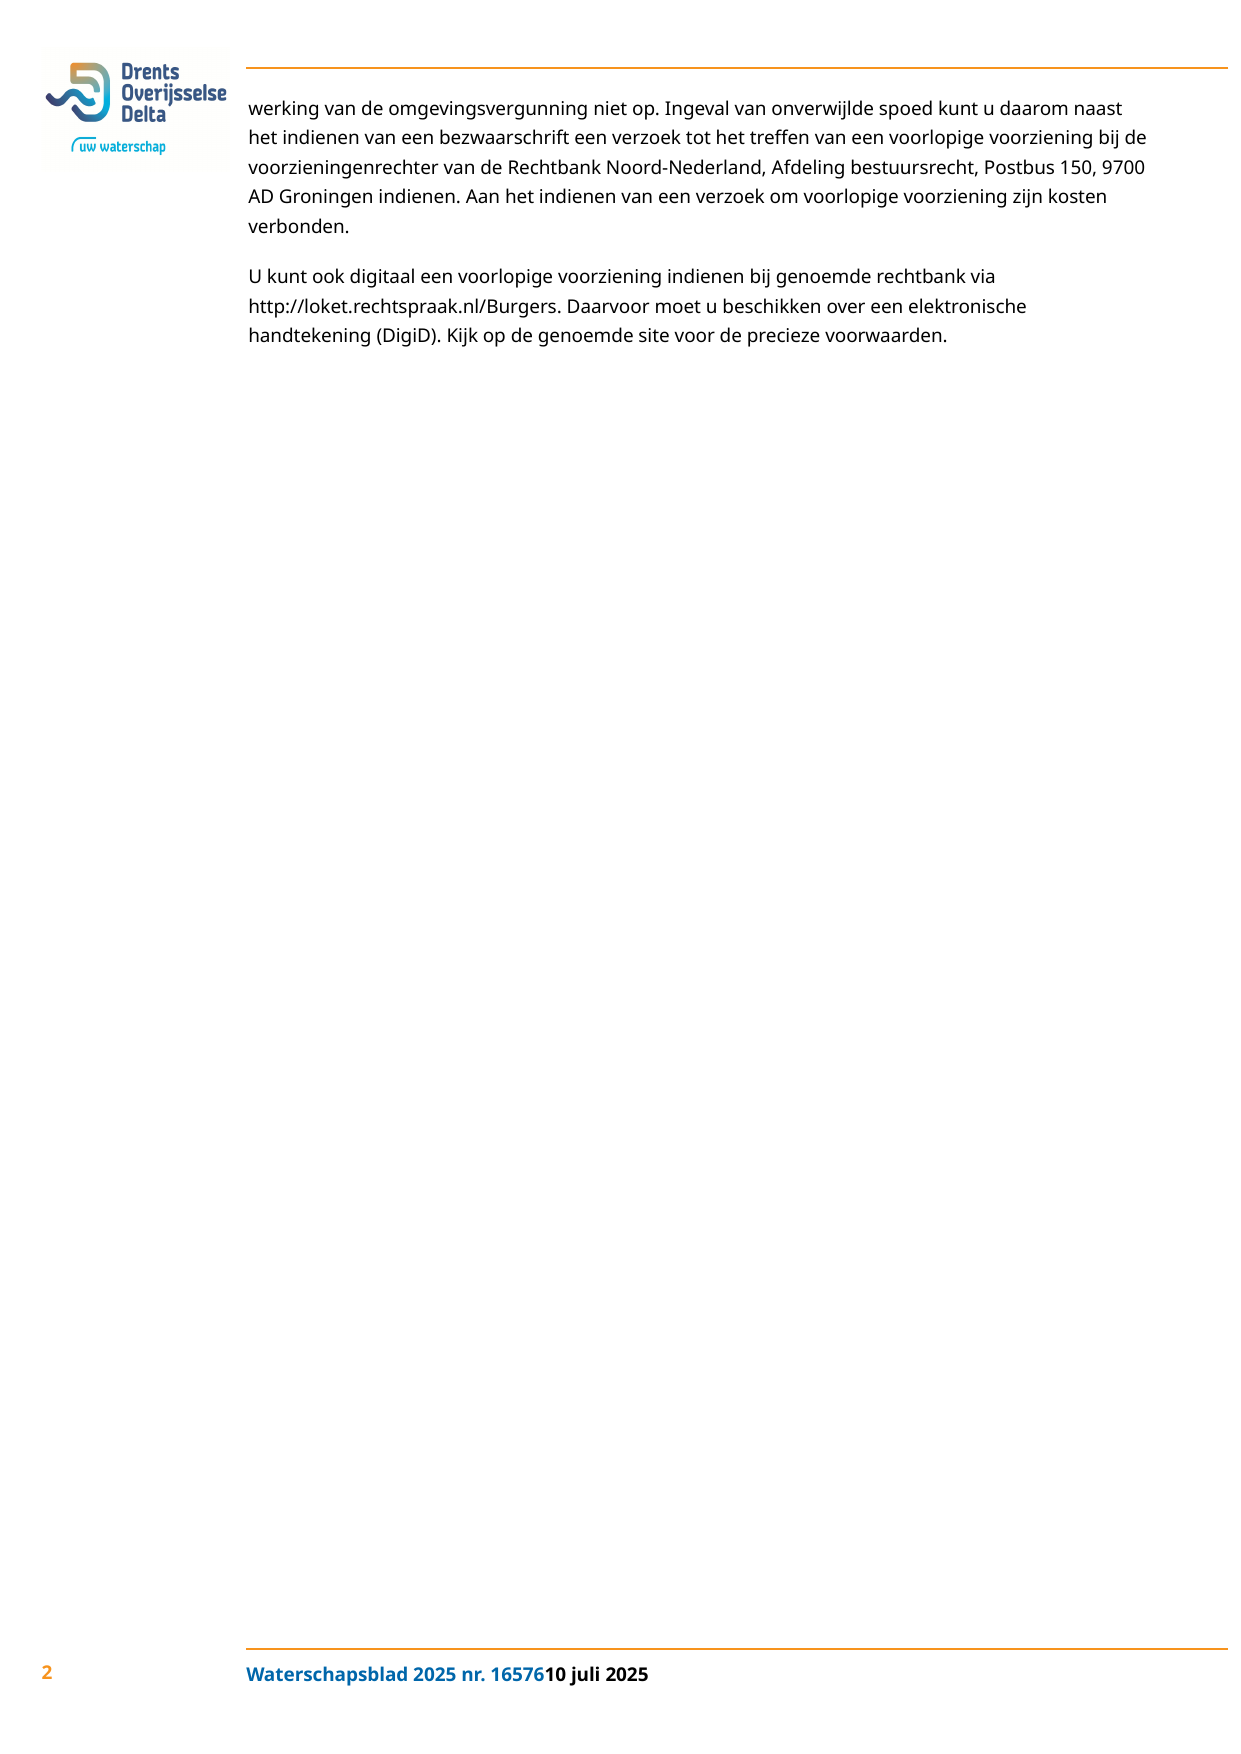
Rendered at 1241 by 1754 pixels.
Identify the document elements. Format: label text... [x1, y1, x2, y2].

text werking van de omgevingsvergunning niet op. Ingeval van onverwijlde spoed kunt u daarom naast het indienen van een bezwaarschrift een verzoek tot het treffen van een voorlopige voorziening bij de voorzieningenrechter van de Rechtbank Noord-Nederland, Afdeling bestuursrecht, Postbus 150, 9700 AD Groningen indienen. Aan het indienen van een verzoek om voorlopige voorziening zijn kosten verbonden. [248, 95, 1152, 239]
text U kunt ook digitaal een voorlopige voorziening indienen bij genoemde rechtbank via http://loket.rechtspraak.nl/Burgers. Daarvoor moet u beschikken over een elektronische handtekening (DigiD). Kijk op de genoemde site voor de precieze voorwaarden. [248, 263, 1152, 348]
picture [41, 47, 231, 172]
